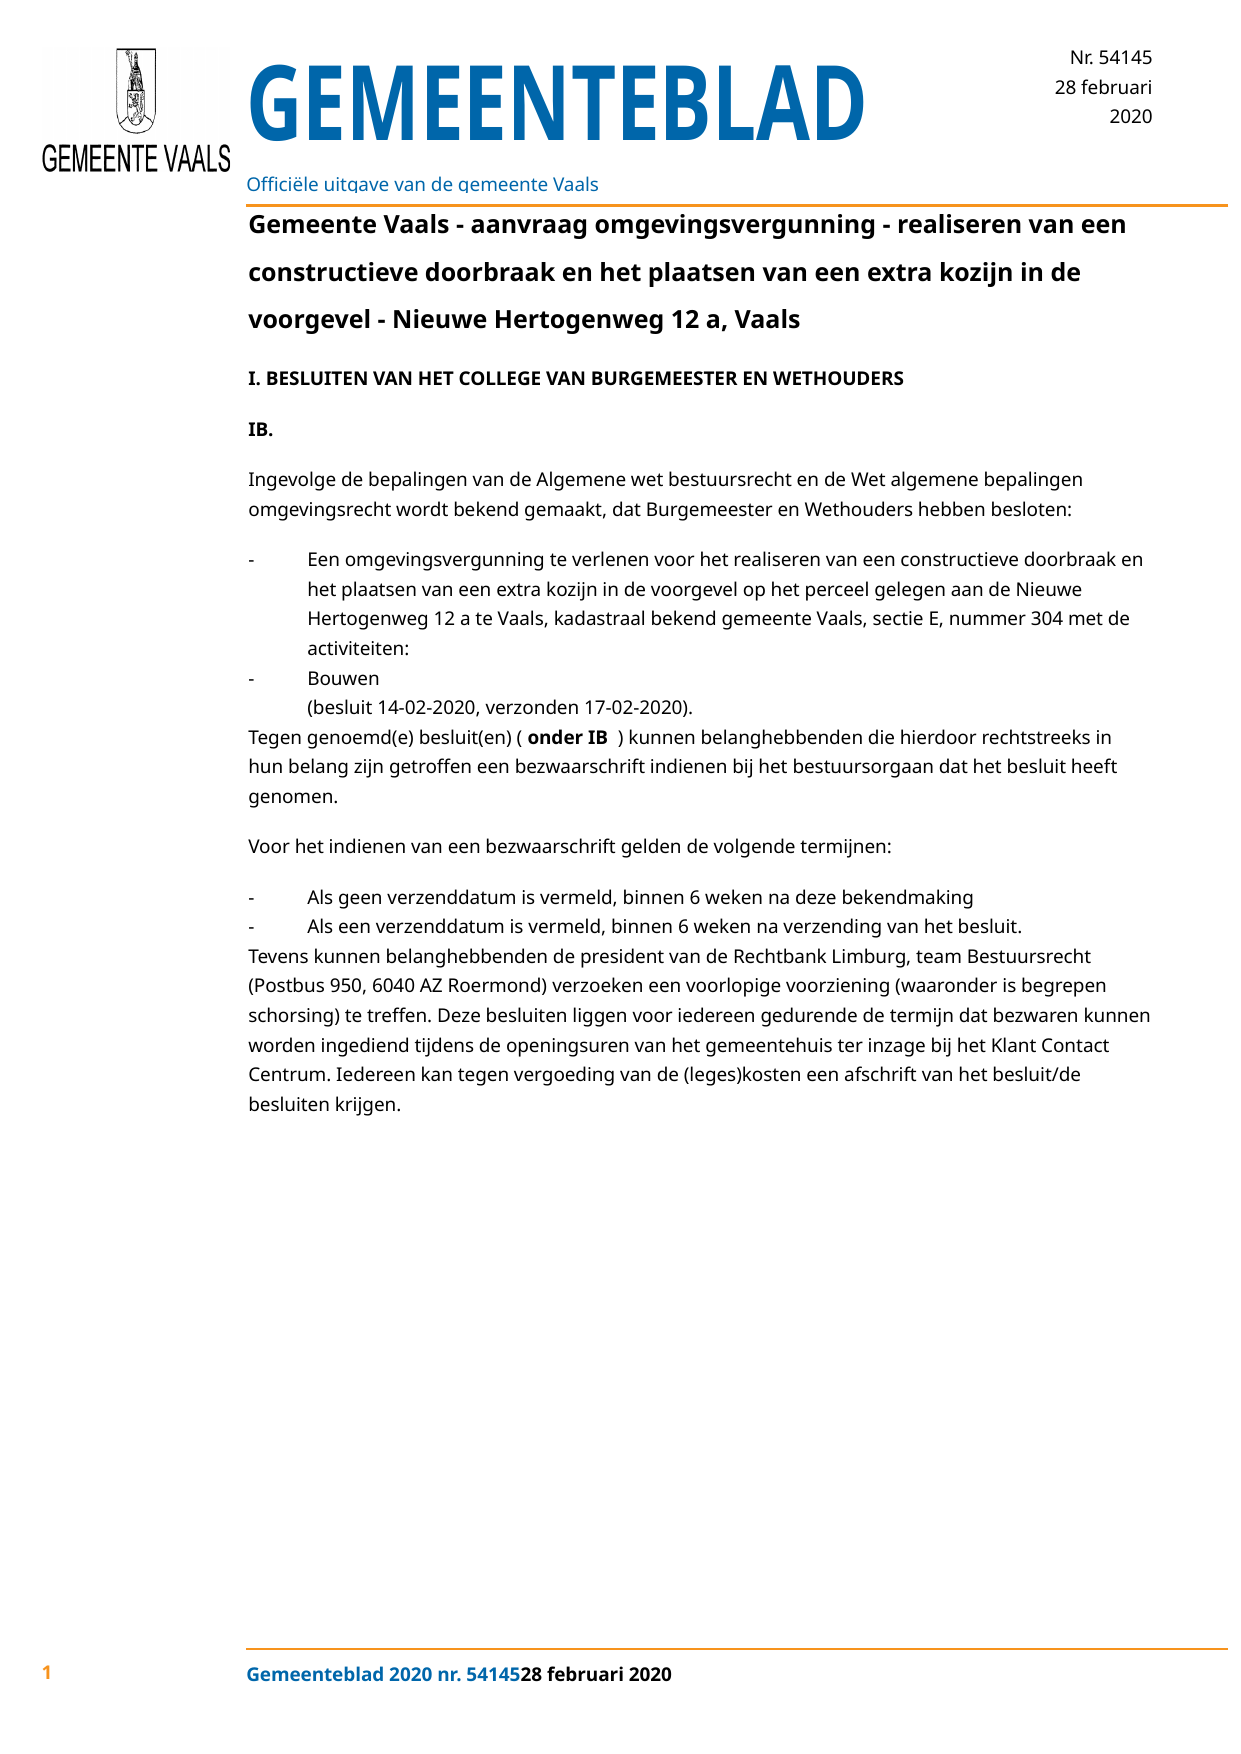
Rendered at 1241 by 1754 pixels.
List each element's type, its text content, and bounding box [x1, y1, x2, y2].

list Bouwen [248, 665, 1152, 690]
text I. BESLUITEN VAN HET COLLEGE VAN BURGEMEESTER EN WETHOUDERS [248, 366, 1152, 391]
text Ingevolge de bepalingen van de Algemene wet bestuursrecht en de Wet algemene bepalingen omgevingsrecht wordt bekend gemaakt, dat Burgemeester en Wethouders hebben besloten: [248, 466, 1152, 522]
text Tegen genoemd(e) besluit(en) ( onder IB ) kunnen belanghebbenden die hierdoor rechtstreeks in hun belang zijn getroffen een bezwaarschrift indienen bij het bestuursorgaan dat het besluit heeft genomen. [248, 724, 1152, 809]
list Een omgevingsvergunning te verlenen voor het realiseren van een constructieve doorbraak en het plaatsen van een extra kozijn in de voorgevel op het perceel gelegen aan de Nieuwe Hertogenweg 12 a te Vaals, kadastraal bekend gemeente Vaals, sectie E, nummer 304 met de activiteiten: [248, 546, 1152, 661]
text IB. [248, 416, 1152, 442]
text Tevens kunnen belanghebbenden de president van de Rechtbank Limburg, team Bestuursrecht (Postbus 950, 6040 AZ Roermond) verzoeken een voorlopige voorziening (waaronder is begrepen schorsing) te treffen. Deze besluiten liggen voor iedereen gedurende de termijn dat bezwaren kunnen worden ingediend tijdens de openingsuren van het gemeentehuis ter inzage bij het Klant Contact Centrum. Iedereen kan tegen vergoeding van de (leges)kosten een afschrift van het besluit/de besluiten krijgen. [248, 943, 1152, 1117]
list (besluit 14-02-2020, verzonden 17-02-2020). [248, 694, 1152, 720]
list Als geen verzenddatum is vermeld, binnen 6 weken na deze bekendmaking [248, 884, 1152, 909]
picture [41, 47, 231, 172]
list Als een verzenddatum is vermeld, binnen 6 weken na verzending van het besluit. [248, 913, 1152, 939]
text Gemeente Vaals - aanvraag omgevingsvergunning - realiseren van een constructieve doorbraak en het plaatsen van een extra kozijn in de voorgevel - Nieuwe Hertogenweg 12 a, Vaals [248, 207, 1152, 336]
text Voor het indienen van een bezwaarschrift gelden de volgende termijnen: [248, 833, 1152, 859]
